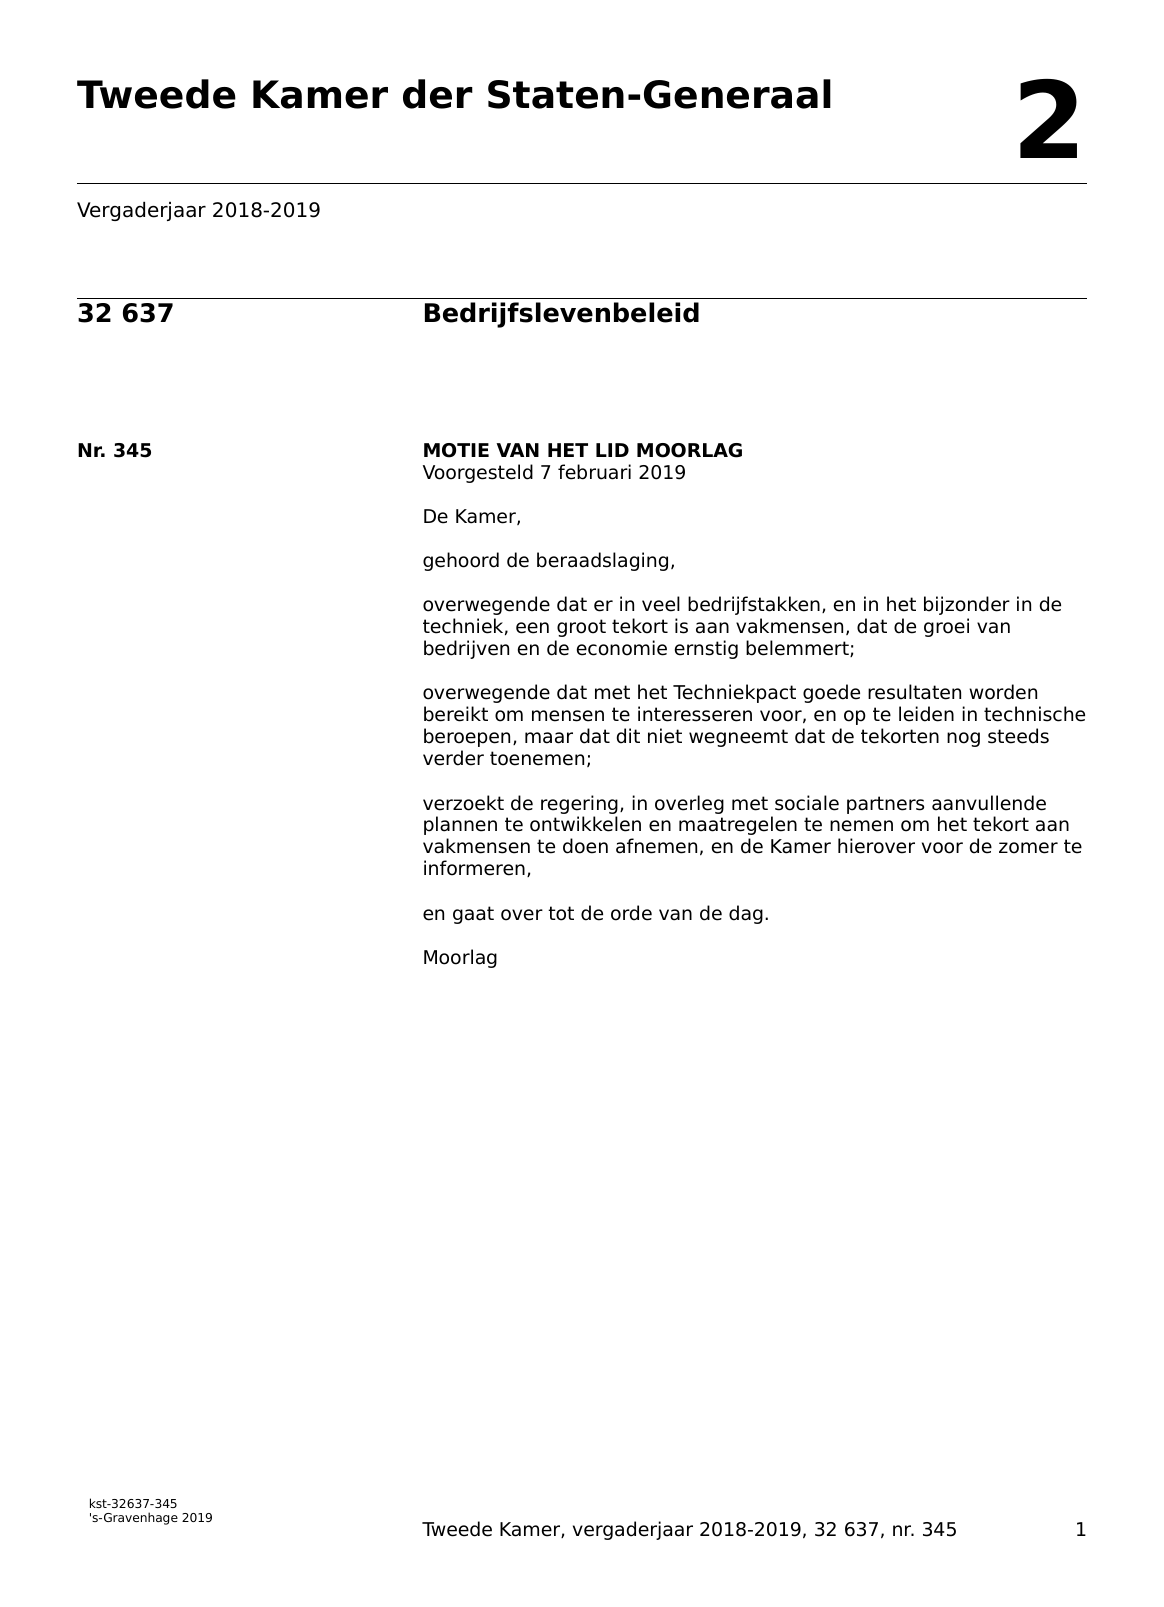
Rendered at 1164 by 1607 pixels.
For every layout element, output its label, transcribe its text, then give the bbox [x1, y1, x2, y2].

table_header 2 [886, 59, 1087, 183]
text en gaat over tot de orde van de dag. [422, 902, 1087, 924]
text Moorlag [422, 947, 1087, 969]
text overwegende dat er in veel bedrijfstakken, en in het bijzonder in de techniek, een groot tekort is aan vakmensen, dat de groei van bedrijven en de economie ernstig belemmert; [422, 594, 1087, 660]
text De Kamer, [422, 506, 1087, 528]
subtitle 32 637 Bedrijfslevenbeleid [77, 299, 1087, 329]
text 's-Gravenhage 2019 [88, 1511, 323, 1525]
text kst-32637-345 [88, 1497, 323, 1511]
text overwegende dat met het Techniekpact goede resultaten worden bereikt om mensen te interesseren voor, en op te leiden in technische beroepen, maar dat dit niet wegneemt dat de tekorten nog steeds verder toenemen; [422, 682, 1087, 770]
subtitle Nr. 345 MOTIE VAN HET LID MOORLAG [77, 440, 1087, 462]
table_cell Vergaderjaar 2018-2019 [77, 184, 1087, 298]
text verzoekt de regering, in overleg met sociale partners aanvullende plannen te ontwikkelen en maatregelen te nemen om het tekort aan vakmensen te doen afnemen, en de Kamer hierover voor de zomer te informeren, [422, 792, 1087, 880]
text gehoord de beraadslaging, [422, 550, 1087, 572]
table_header Tweede Kamer der Staten-Generaal [77, 59, 886, 183]
text Voorgesteld 7 februari 2019 [422, 462, 1087, 484]
